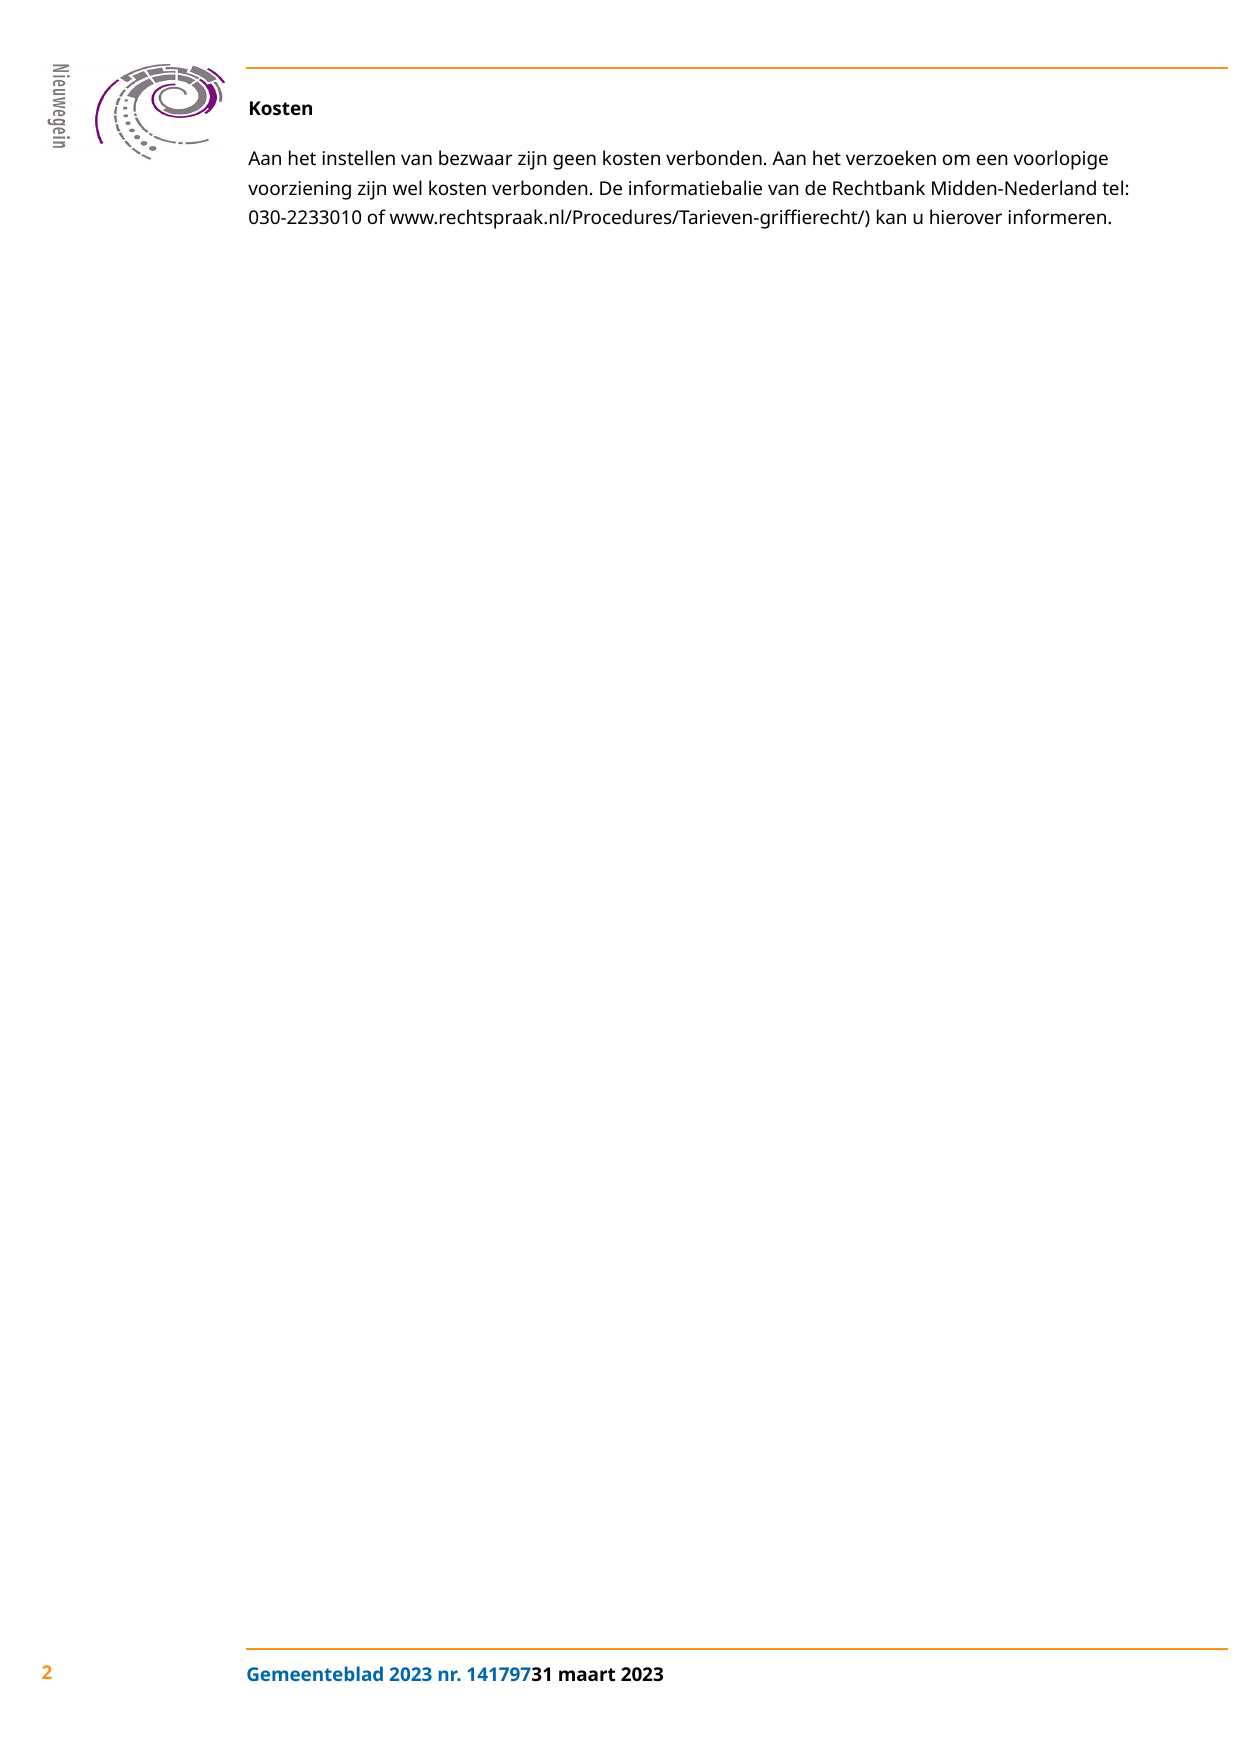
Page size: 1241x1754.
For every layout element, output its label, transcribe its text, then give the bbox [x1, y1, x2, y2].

text Kosten [248, 95, 1152, 121]
picture [41, 47, 231, 172]
text Aan het instellen van bezwaar zijn geen kosten verbonden. Aan het verzoeken om een voorlopige voorziening zijn wel kosten verbonden. De informatiebalie van de Rechtbank Midden-Nederland tel: 030-2233010 of www.rechtspraak.nl/Procedures/Tarieven-griffierecht/) kan u hierover informeren. [248, 145, 1152, 230]
